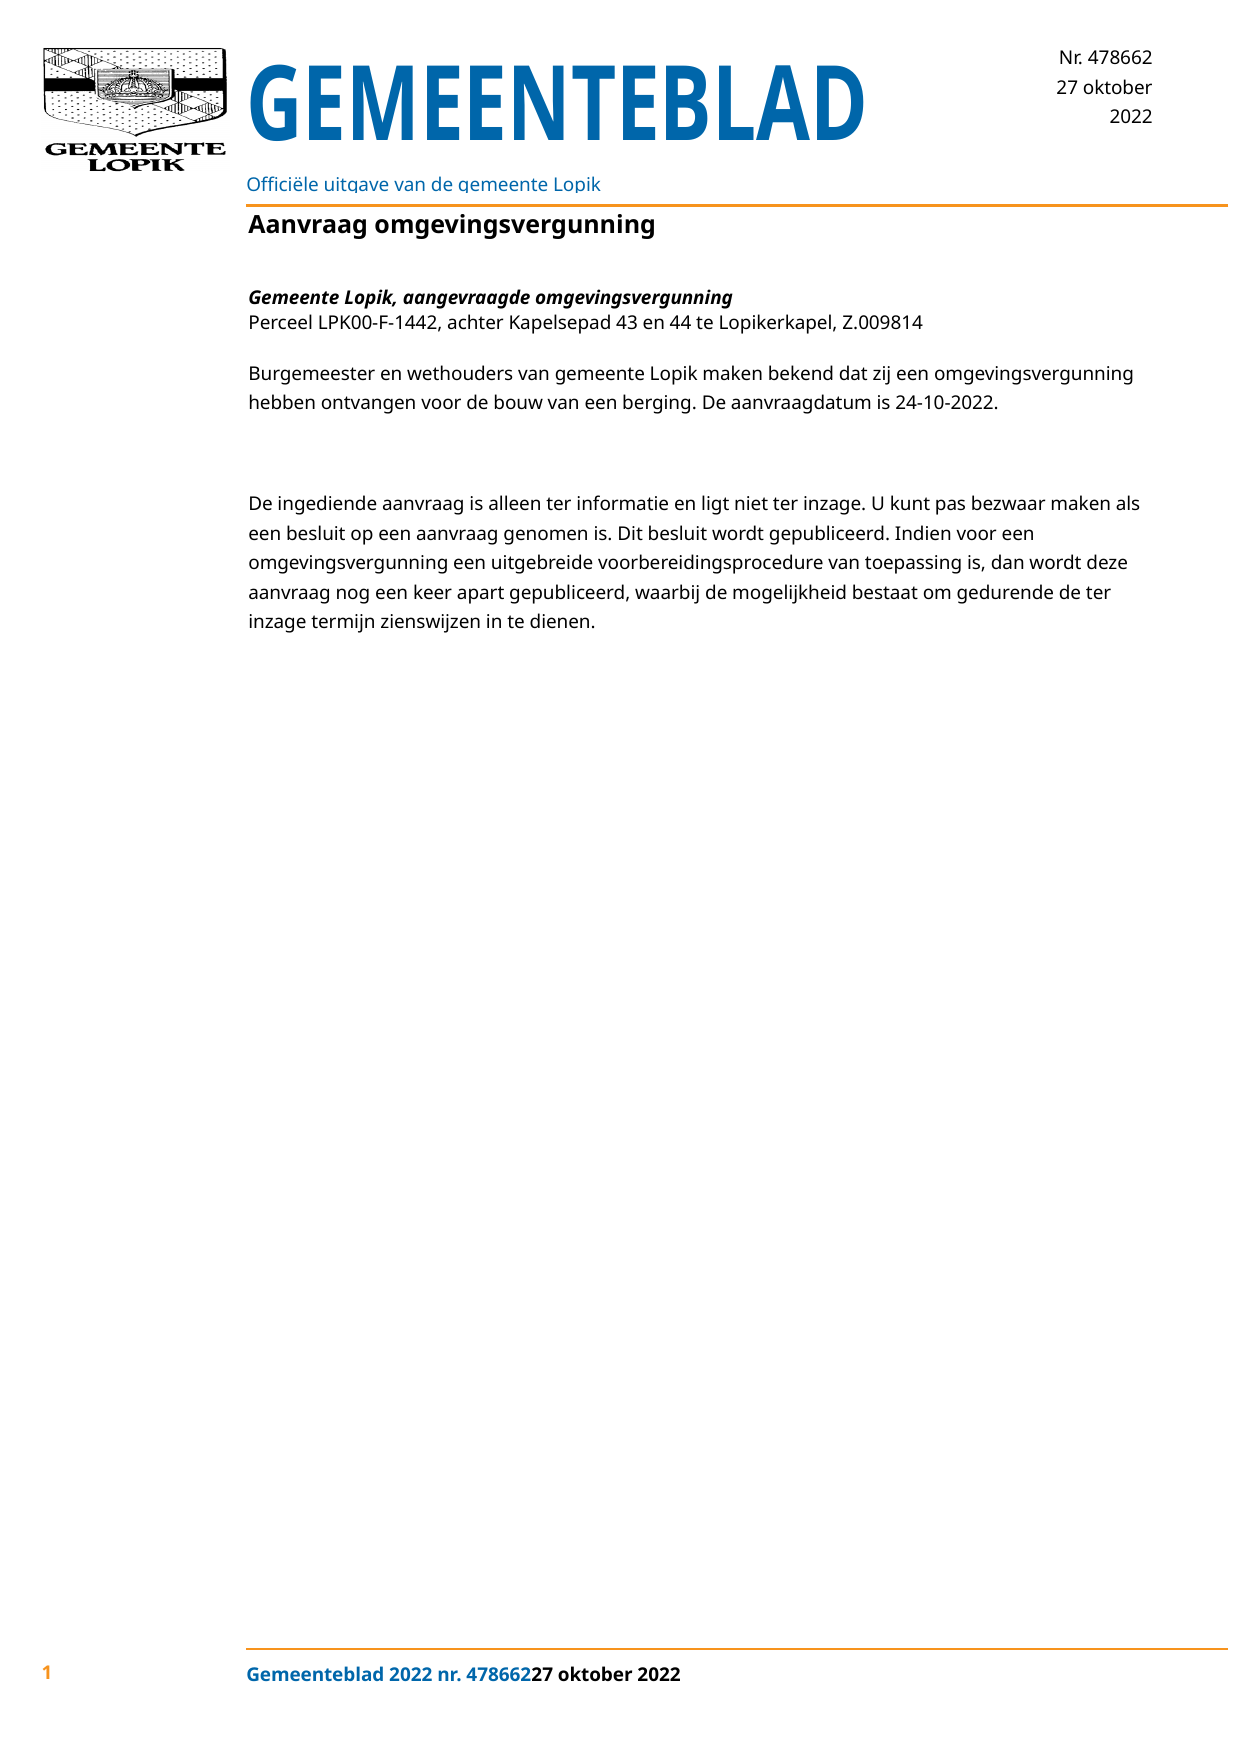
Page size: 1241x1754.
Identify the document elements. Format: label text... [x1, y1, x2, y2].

text De ingediende aanvraag is alleen ter informatie en ligt niet ter inzage. U kunt pas bezwaar maken als een besluit op een aanvraag genomen is. Dit besluit wordt gepubliceerd. Indien voor een omgevingsvergunning een uitgebreide voorbereidingsprocedure van toepassing is, dan wordt deze aanvraag nog een keer apart gepubliceerd, waarbij de mogelijkheid bestaat om gedurende de ter inzage termijn zienswijzen in te dienen. [248, 490, 1152, 634]
text Aanvraag omgevingsvergunning [248, 207, 1152, 241]
picture [41, 47, 231, 172]
text Burgemeester en wethouders van gemeente Lopik maken bekend dat zij een omgevingsvergunning hebben ontvangen voor de bouw van een berging. De aanvraagdatum is 24-10-2022. [248, 360, 1152, 415]
text Perceel LPK00-F-1442, achter Kapelsepad 43 en 44 te Lopikerkapel, Z.009814 [248, 309, 1152, 335]
text Gemeente Lopik, aangevraagde omgevingsvergunning [248, 284, 1152, 309]
